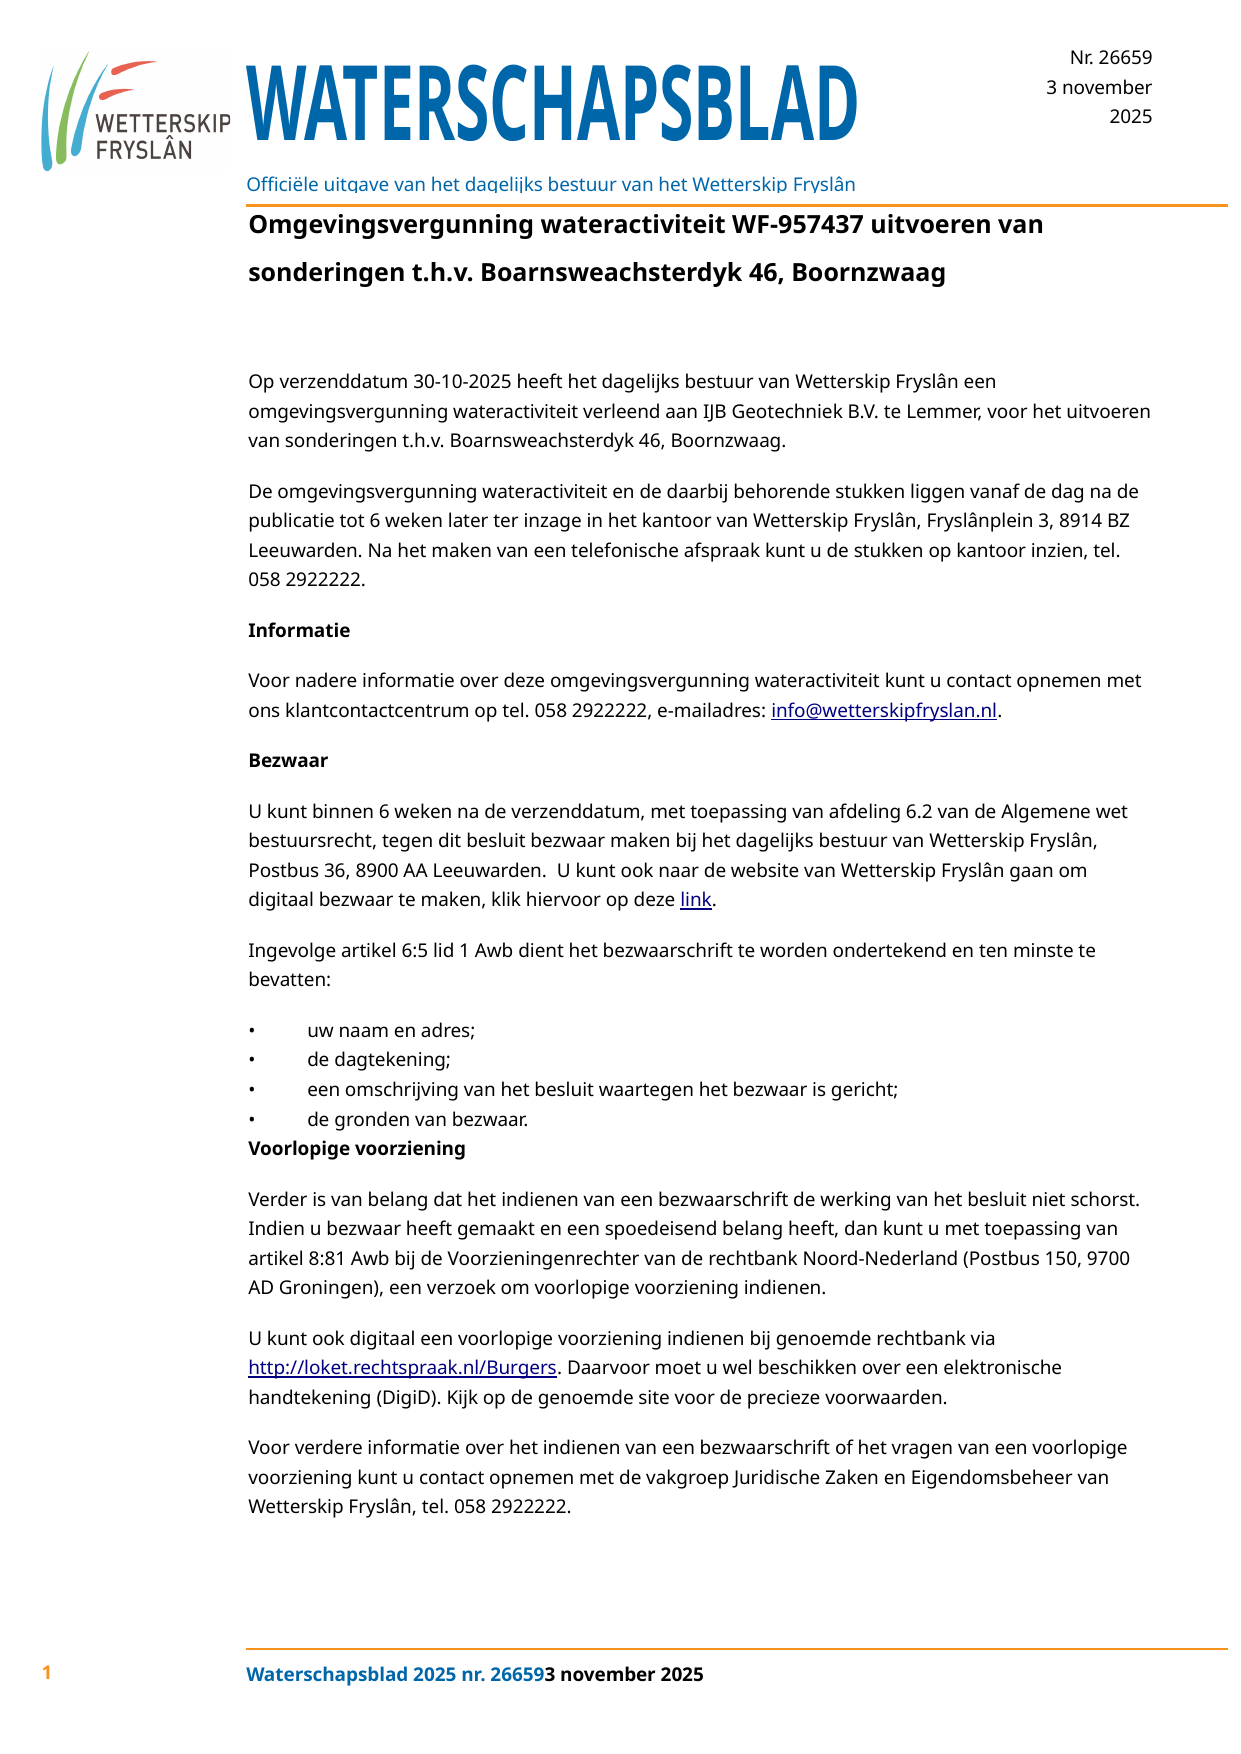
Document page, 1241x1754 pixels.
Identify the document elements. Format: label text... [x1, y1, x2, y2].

text Omgevingsvergunning wateractiviteit WF-957437 uitvoeren van sonderingen t.h.v. Boarnsweachsterdyk 46, Boornzwaag [248, 207, 1152, 288]
list de gronden van bezwaar. [248, 1106, 1152, 1132]
picture [41, 47, 231, 172]
list een omschrijving van het besluit waartegen het bezwaar is gericht; [248, 1076, 1152, 1102]
text Informatie [248, 617, 1152, 643]
text U kunt ook digitaal een voorlopige voorziening indienen bij genoemde rechtbank via http://loket.rechtspraak.nl/Burgers. Daarvoor moet u wel beschikken over een elektronische handtekening (DigiD). Kijk op de genoemde site voor de precieze voorwaarden. [248, 1325, 1152, 1410]
text De omgevingsvergunning wateractiviteit en de daarbij behorende stukken liggen vanaf de dag na de publicatie tot 6 weken later ter inzage in het kantoor van Wetterskip Fryslân, Fryslânplein 3, 8914 BZ Leeuwarden. Na het maken van een telefonische afspraak kunt u de stukken op kantoor inzien, tel. 058 2922222. [248, 478, 1152, 592]
list de dagtekening; [248, 1047, 1152, 1072]
text Op verzenddatum 30-10-2025 heeft het dagelijks bestuur van Wetterskip Fryslân een omgevingsvergunning wateractiviteit verleend aan IJB Geotechniek B.V. te Lemmer, voor het uitvoeren van sonderingen t.h.v. Boarnsweachsterdyk 46, Boornzwaag. [248, 368, 1152, 453]
text Verder is van belang dat het indienen van een bezwaarschrift de werking van het besluit niet schorst. Indien u bezwaar heeft gemaakt en een spoedeisend belang heeft, dan kunt u met toepassing van artikel 8:81 Awb bij de Voorzieningenrechter van de rechtbank Noord-Nederland (Postbus 150, 9700 AD Groningen), een verzoek om voorlopige voorziening indienen. [248, 1186, 1152, 1300]
list uw naam en adres; [248, 1017, 1152, 1043]
text Ingevolge artikel 6:5 lid 1 Awb dient het bezwaarschrift te worden ondertekend en ten minste te bevatten: [248, 937, 1152, 992]
text Voorlopige voorziening [248, 1135, 1152, 1161]
text Voor nadere informatie over deze omgevingsvergunning wateractiviteit kunt u contact opnemen met ons klantcontactcentrum op tel. 058 2922222, e-mailadres: info@wetterskipfryslan.nl. [248, 667, 1152, 723]
text Bezwaar [248, 747, 1152, 773]
text Voor verdere informatie over het indienen van een bezwaarschrift of het vragen van een voorlopige voorziening kunt u contact opnemen met de vakgroep Juridische Zaken en Eigendomsbeheer van Wetterskip Fryslân, tel. 058 2922222. [248, 1434, 1152, 1519]
text U kunt binnen 6 weken na de verzenddatum, met toepassing van afdeling 6.2 van de Algemene wet bestuursrecht, tegen dit besluit bezwaar maken bij het dagelijks bestuur van Wetterskip Fryslân, Postbus 36, 8900 AA Leeuwarden. U kunt ook naar de website van Wetterskip Fryslân gaan om digitaal bezwaar te maken, klik hiervoor op deze link. [248, 798, 1152, 912]
